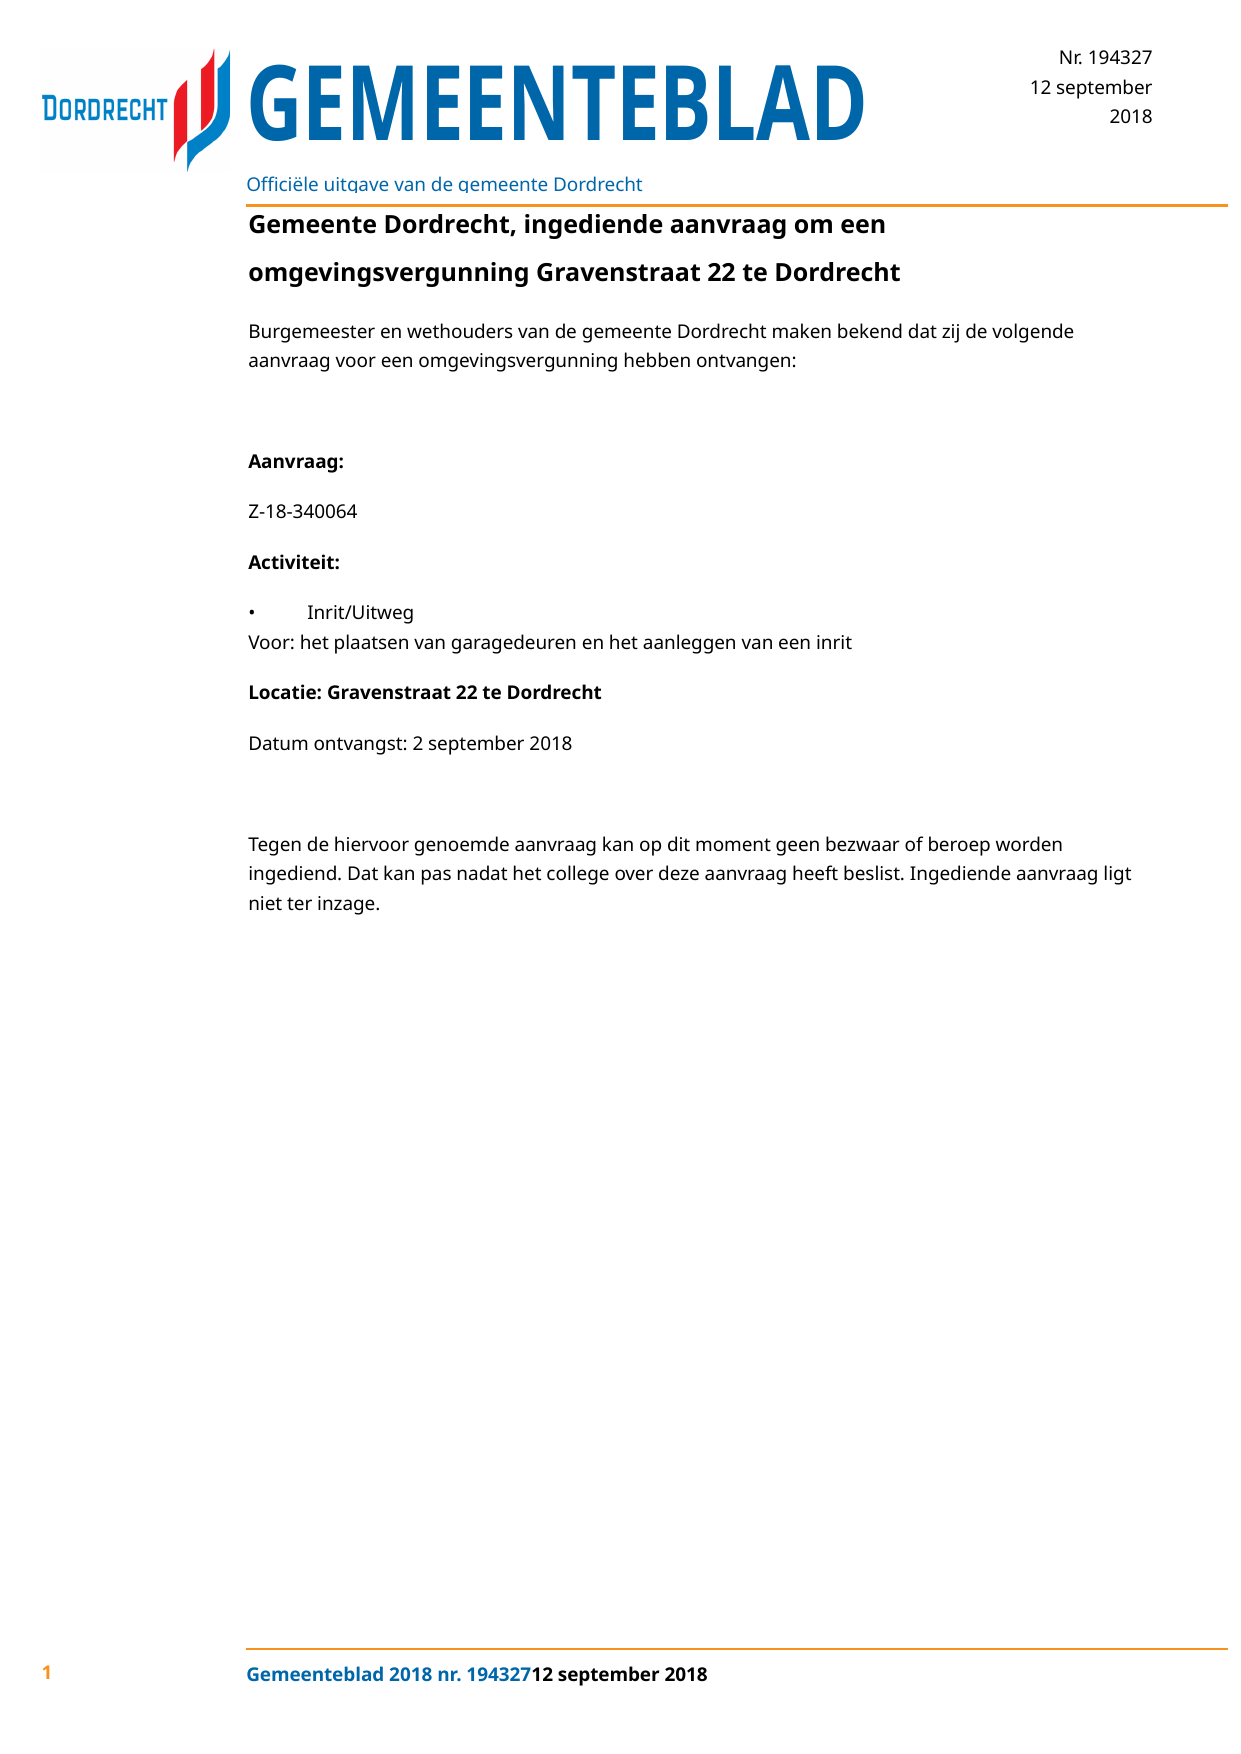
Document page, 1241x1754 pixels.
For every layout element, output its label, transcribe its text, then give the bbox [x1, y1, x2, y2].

list Inrit/Uitweg [248, 599, 1152, 625]
text Tegen de hiervoor genoemde aanvraag kan op dit moment geen bezwaar of beroep worden ingediend. Dat kan pas nadat het college over deze aanvraag heeft beslist. Ingediende aanvraag ligt niet ter inzage. [248, 831, 1152, 916]
text Z-18-340064 [248, 499, 1152, 524]
text Datum ontvangst: 2 september 2018 [248, 730, 1152, 756]
text Aanvraag: [248, 448, 1152, 474]
text Voor: het plaatsen van garagedeuren en het aanleggen van een inrit [248, 629, 1152, 655]
text Burgemeester en wethouders van de gemeente Dordrecht maken bekend dat zij de volgende aanvraag voor een omgevingsvergunning hebben ontvangen: [248, 318, 1152, 373]
text Locatie: Gravenstraat 22 te Dordrecht [248, 679, 1152, 705]
text Activiteit: [248, 549, 1152, 575]
text Gemeente Dordrecht, ingediende aanvraag om een omgevingsvergunning Gravenstraat 22 te Dordrecht [248, 207, 1152, 288]
picture [41, 47, 231, 172]
